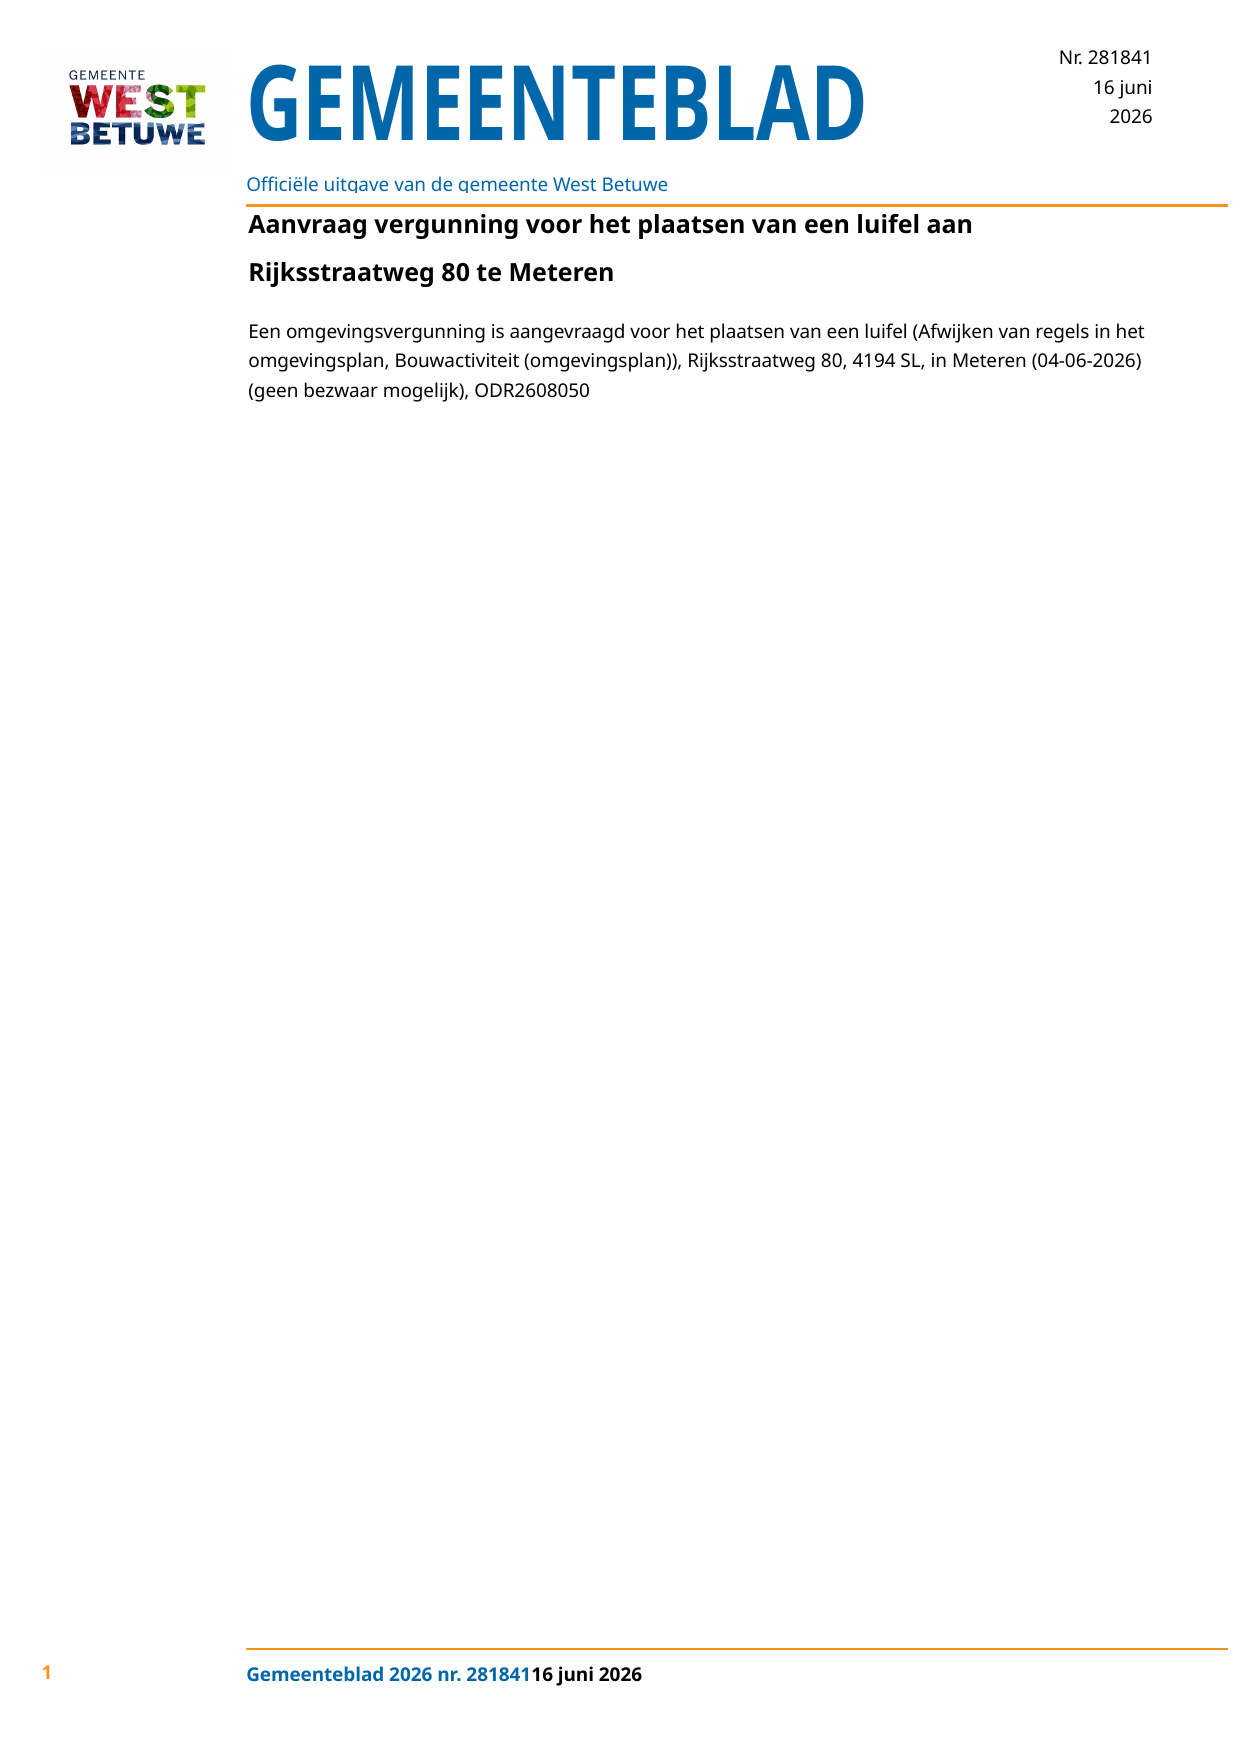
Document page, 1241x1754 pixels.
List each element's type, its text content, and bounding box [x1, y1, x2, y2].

text Aanvraag vergunning voor het plaatsen van een luifel aan Rijksstraatweg 80 te Meteren [248, 207, 1152, 288]
picture [41, 47, 231, 172]
text Een omgevingsvergunning is aangevraagd voor het plaatsen van een luifel (Afwijken van regels in het omgevingsplan, Bouwactiviteit (omgevingsplan)), Rijksstraatweg 80, 4194 SL, in Meteren (04-06-2026) (geen bezwaar mogelijk), ODR2608050 [248, 318, 1152, 403]
